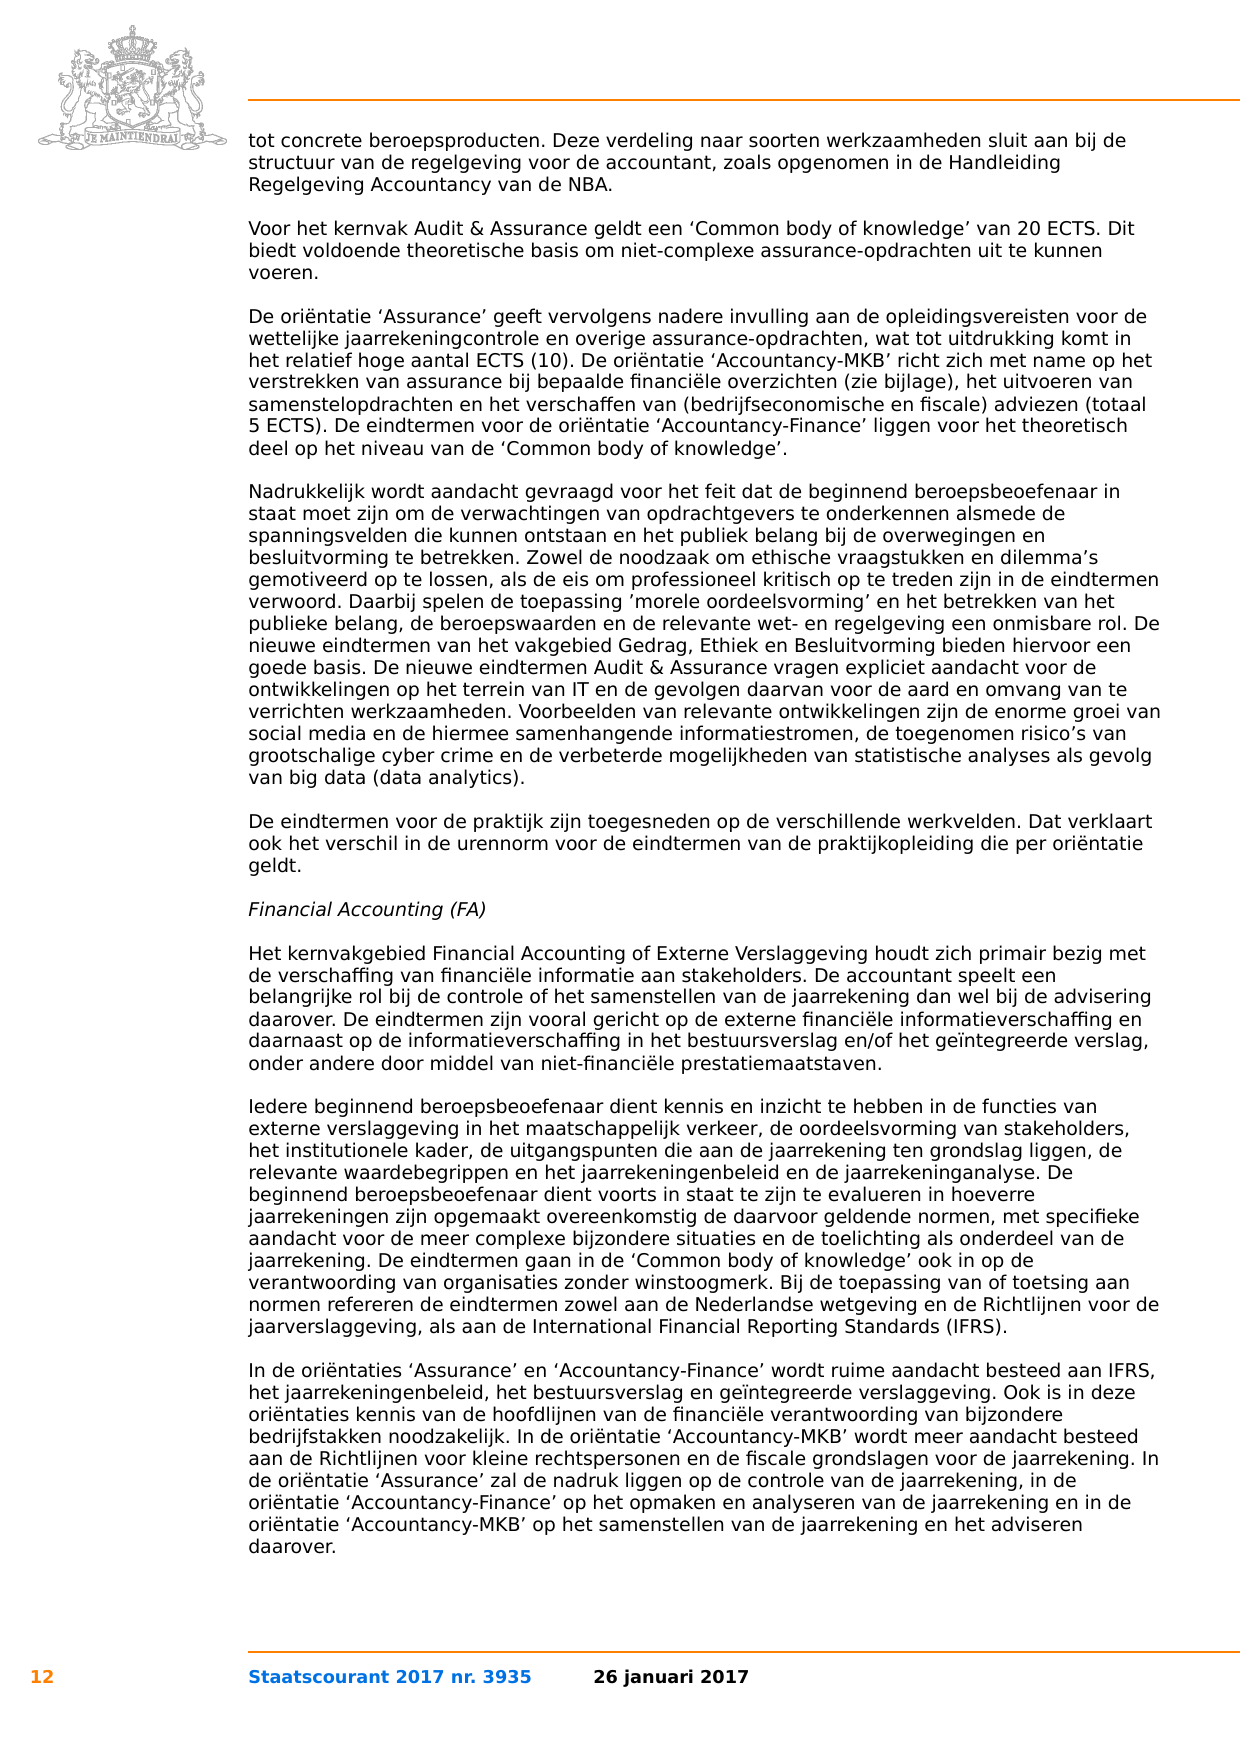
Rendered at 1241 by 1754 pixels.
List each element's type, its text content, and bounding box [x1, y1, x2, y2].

text tot concrete beroepsproducten. Deze verdeling naar soorten werkzaamheden sluit aan bij de structuur van de regelgeving voor de accountant, zoals opgenomen in de Handleiding Regelgeving Accountancy van de NBA. [248, 130, 1163, 196]
text De oriëntatie ‘Assurance’ geeft vervolgens nadere invulling aan de opleidingsvereisten voor de wettelijke jaarrekeningcontrole en overige assurance-opdrachten, wat tot uitdrukking komt in het relatief hoge aantal ECTS (10). De oriëntatie ‘Accountancy-MKB’ richt zich met name op het verstrekken van assurance bij bepaalde financiële overzichten (zie bijlage), het uitvoeren van samenstelopdrachten en het verschaffen van (bedrijfseconomische en fiscale) adviezen (totaal 5 ECTS). De eindtermen voor de oriëntatie ‘Accountancy-Finance’ liggen voor het theoretisch deel op het niveau van de ‘Common body of knowledge’. [248, 306, 1163, 459]
text Het kernvakgebied Financial Accounting of Externe Verslaggeving houdt zich primair bezig met de verschaffing van financiële informatie aan stakeholders. De accountant speelt een belangrijke rol bij de controle of het samenstellen van de jaarrekening dan wel bij de advisering daarover. De eindtermen zijn vooral gericht op de externe financiële informatieverschaffing en daarnaast op de informatieverschaffing in het bestuursverslag en/of het geïntegreerde verslag, onder andere door middel van niet-financiële prestatiemaatstaven. [248, 942, 1163, 1074]
text De eindtermen voor de praktijk zijn toegesneden op de verschillende werkvelden. Dat verklaart ook het verschil in de urennorm voor de eindtermen van de praktijkopleiding die per oriëntatie geldt. [248, 811, 1163, 877]
subtitle Financial Accounting (FA) [248, 899, 1163, 921]
text Voor het kernvak Audit & Assurance geldt een ‘Common body of knowledge’ van 20 ECTS. Dit biedt voldoende theoretische basis om niet-complexe assurance-opdrachten uit te kunnen voeren. [248, 218, 1163, 284]
text Iedere beginnend beroepsbeoefenaar dient kennis en inzicht te hebben in de functies van externe verslaggeving in het maatschappelijk verkeer, de oordeelsvorming van stakeholders, het institutionele kader, de uitgangspunten die aan de jaarrekening ten grondslag liggen, de relevante waardebegrippen en het jaarrekeningenbeleid en de jaarrekeninganalyse. De beginnend beroepsbeoefenaar dient voorts in staat te zijn te evalueren in hoeverre jaarrekeningen zijn opgemaakt overeenkomstig de daarvoor geldende normen, met specifieke aandacht voor de meer complexe bijzondere situaties en de toelichting als onderdeel van de jaarrekening. De eindtermen gaan in de ‘Common body of knowledge’ ook in op de verantwoording van organisaties zonder winstoogmerk. Bij de toepassing van of toetsing aan normen refereren de eindtermen zowel aan de Nederlandse wetgeving en de Richtlijnen voor de jaarverslaggeving, als aan de International Financial Reporting Standards (IFRS). [248, 1096, 1163, 1338]
text In de oriëntaties ‘Assurance’ en ‘Accountancy-Finance’ wordt ruime aandacht besteed aan IFRS, het jaarrekeningenbeleid, het bestuursverslag en geïntegreerde verslaggeving. Ook is in deze oriëntaties kennis van de hoofdlijnen van de financiële verantwoording van bijzondere bedrijfstakken noodzakelijk. In de oriëntatie ‘Accountancy-MKB’ wordt meer aandacht besteed aan de Richtlijnen voor kleine rechtspersonen en de fiscale grondslagen voor de jaarrekening. In de oriëntatie ‘Assurance’ zal de nadruk liggen op de controle van de jaarrekening, in de oriëntatie ‘Accountancy-Finance’ op het opmaken en analyseren van de jaarrekening en in de oriëntatie ‘Accountancy-MKB’ op het samenstellen van de jaarrekening en het adviseren daarover. [248, 1360, 1163, 1558]
picture [38, 25, 227, 150]
text Nadrukkelijk wordt aandacht gevraagd voor het feit dat de beginnend beroepsbeoefenaar in staat moet zijn om de verwachtingen van opdrachtgevers te onderkennen alsmede de spanningsvelden die kunnen ontstaan en het publiek belang bij de overwegingen en besluitvorming te betrekken. Zowel de noodzaak om ethische vraagstukken en dilemma’s gemotiveerd op te lossen, als de eis om professioneel kritisch op te treden zijn in de eindtermen verwoord. Daarbij spelen de toepassing ’morele oordeelsvorming’ en het betrekken van het publieke belang, de beroepswaarden en de relevante wet- en regelgeving een onmisbare rol. De nieuwe eindtermen van het vakgebied Gedrag, Ethiek en Besluitvorming bieden hiervoor een goede basis. De nieuwe eindtermen Audit & Assurance vragen expliciet aandacht voor de ontwikkelingen op het terrein van IT en de gevolgen daarvan voor de aard en omvang van te verrichten werkzaamheden. Voorbeelden van relevante ontwikkelingen zijn de enorme groei van social media en de hiermee samenhangende informatiestromen, de toegenomen risico’s van grootschalige cyber crime en de verbeterde mogelijkheden van statistische analyses als gevolg van big data (data analytics). [248, 481, 1163, 789]
